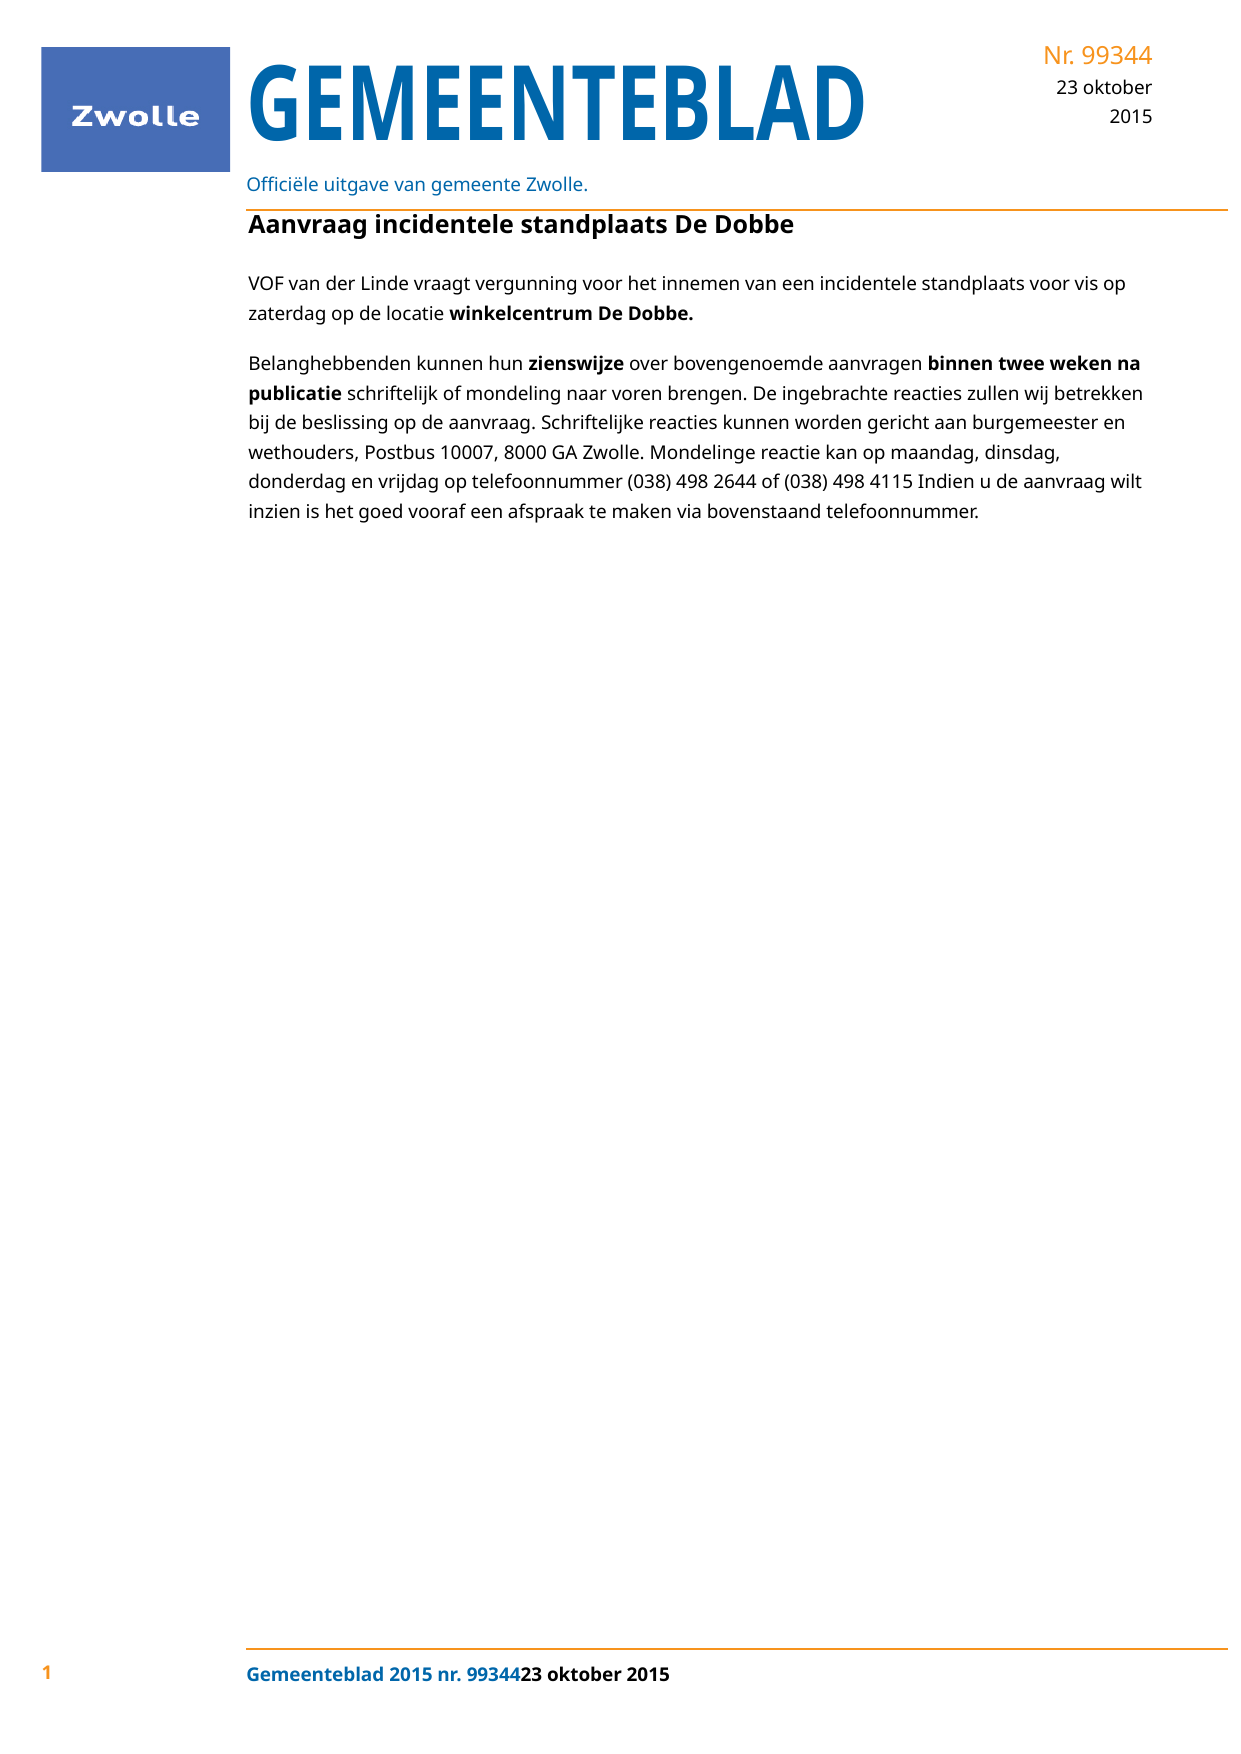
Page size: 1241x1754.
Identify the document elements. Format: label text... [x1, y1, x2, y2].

text VOF van der Linde vraagt vergunning voor het innemen van een incidentele standplaats voor vis op zaterdag op de locatie winkelcentrum De Dobbe. [248, 270, 1152, 326]
picture [41, 47, 231, 172]
text Aanvraag incidentele standplaats De Dobbe [248, 211, 1152, 241]
text Belanghebbenden kunnen hun zienswijze over bovengenoemde aanvragen binnen twee weken na publicatie schriftelijk of mondeling naar voren brengen. De ingebrachte reacties zullen wij betrekken bij de beslissing op de aanvraag. Schriftelijke reacties kunnen worden gericht aan burgemeester en wethouders, Postbus 10007, 8000 GA Zwolle. Mondelinge reactie kan op maandag, dinsdag, donderdag en vrijdag op telefoonnummer (038) 498 2644 of (038) 498 4115 Indien u de aanvraag wilt inzien is het goed vooraf een afspraak te maken via bovenstaand telefoonnummer. [248, 350, 1152, 524]
